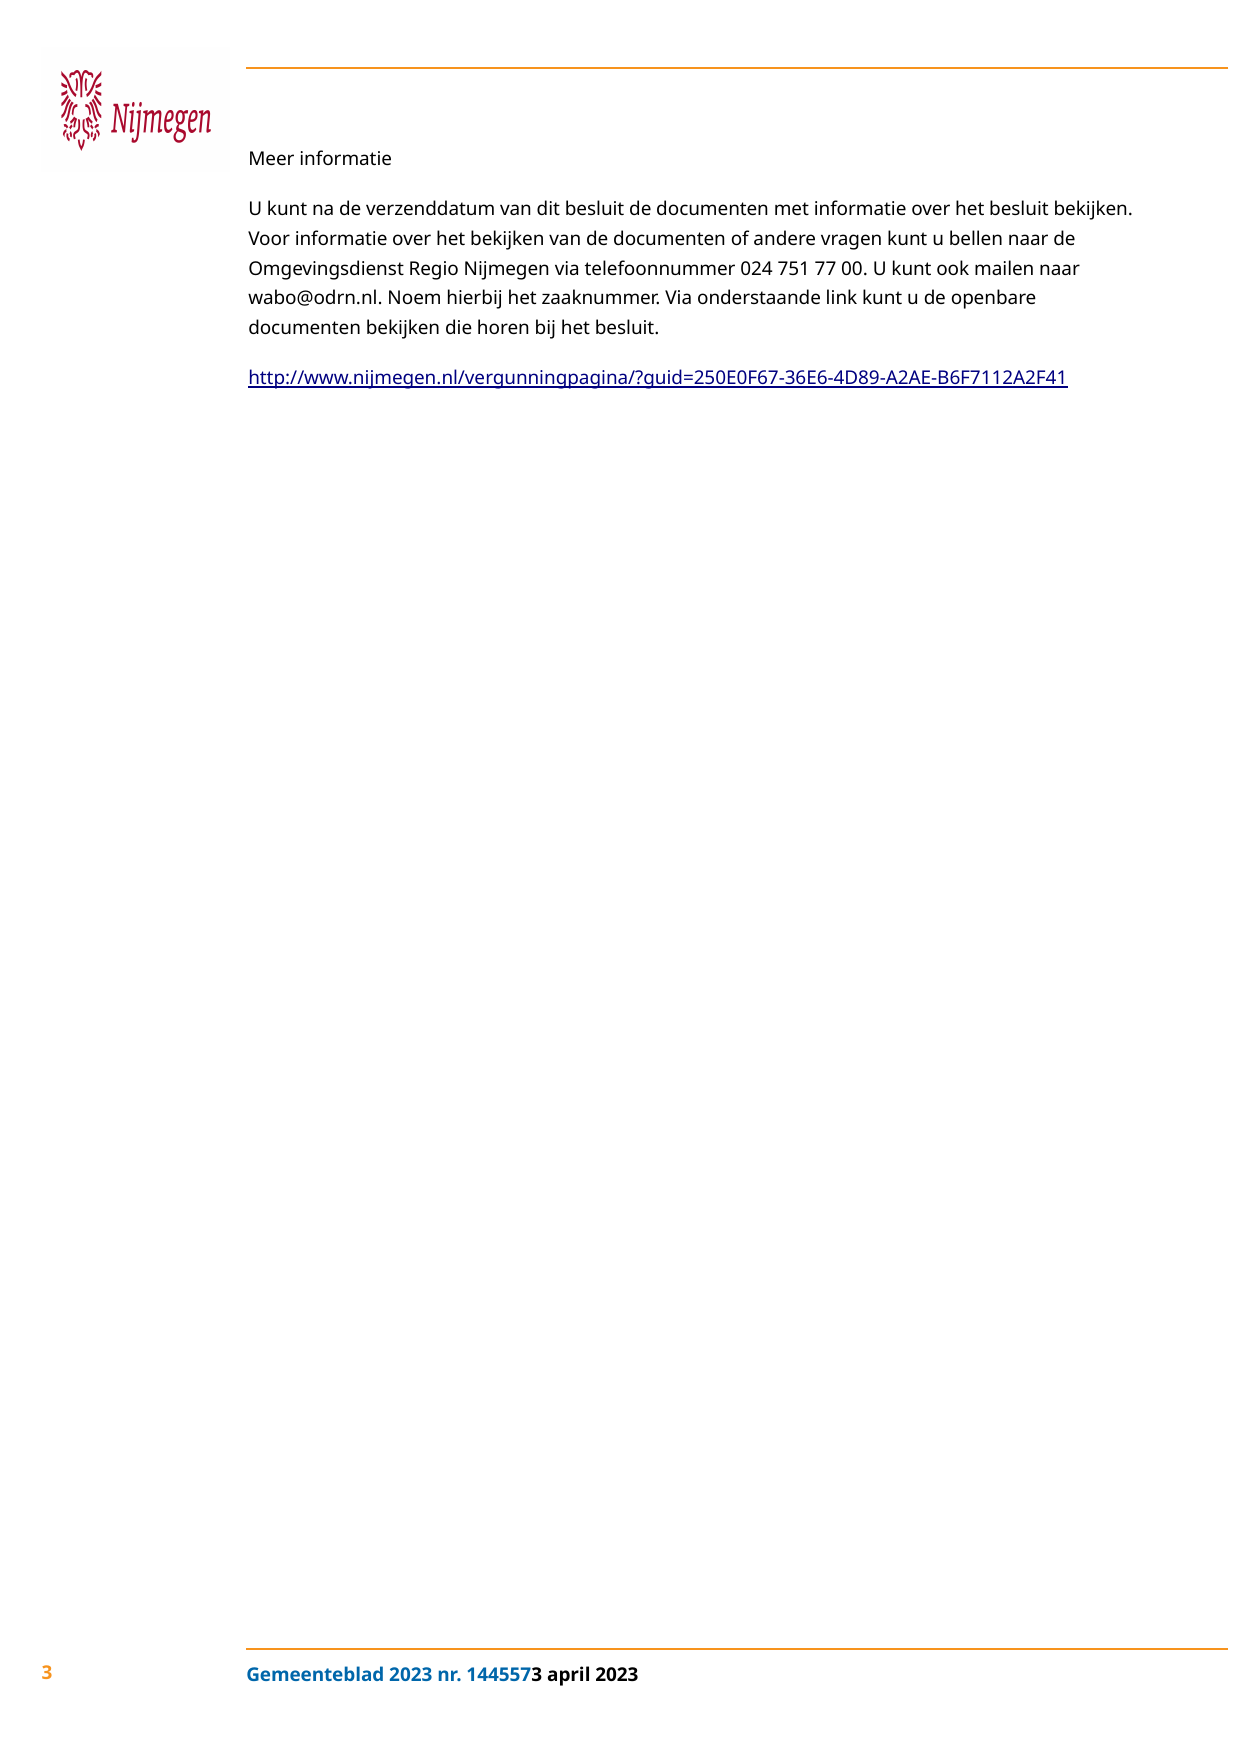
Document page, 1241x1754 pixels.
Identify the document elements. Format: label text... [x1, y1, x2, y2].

text http://www.nijmegen.nl/vergunningpagina/?guid=250E0F67-36E6-4D89-A2AE-B6F7112A2F41 [248, 364, 1152, 390]
text U kunt na de verzenddatum van dit besluit de documenten met informatie over het besluit bekijken. Voor informatie over het bekijken van de documenten of andere vragen kunt u bellen naar de Omgevingsdienst Regio Nijmegen via telefoonnummer 024 751 77 00. U kunt ook mailen naar wabo@odrn.nl. Noem hierbij het zaaknummer. Via onderstaande link kunt u de openbare documenten bekijken die horen bij het besluit. [248, 196, 1152, 340]
picture [41, 47, 231, 172]
text Meer informatie [248, 145, 1152, 171]
